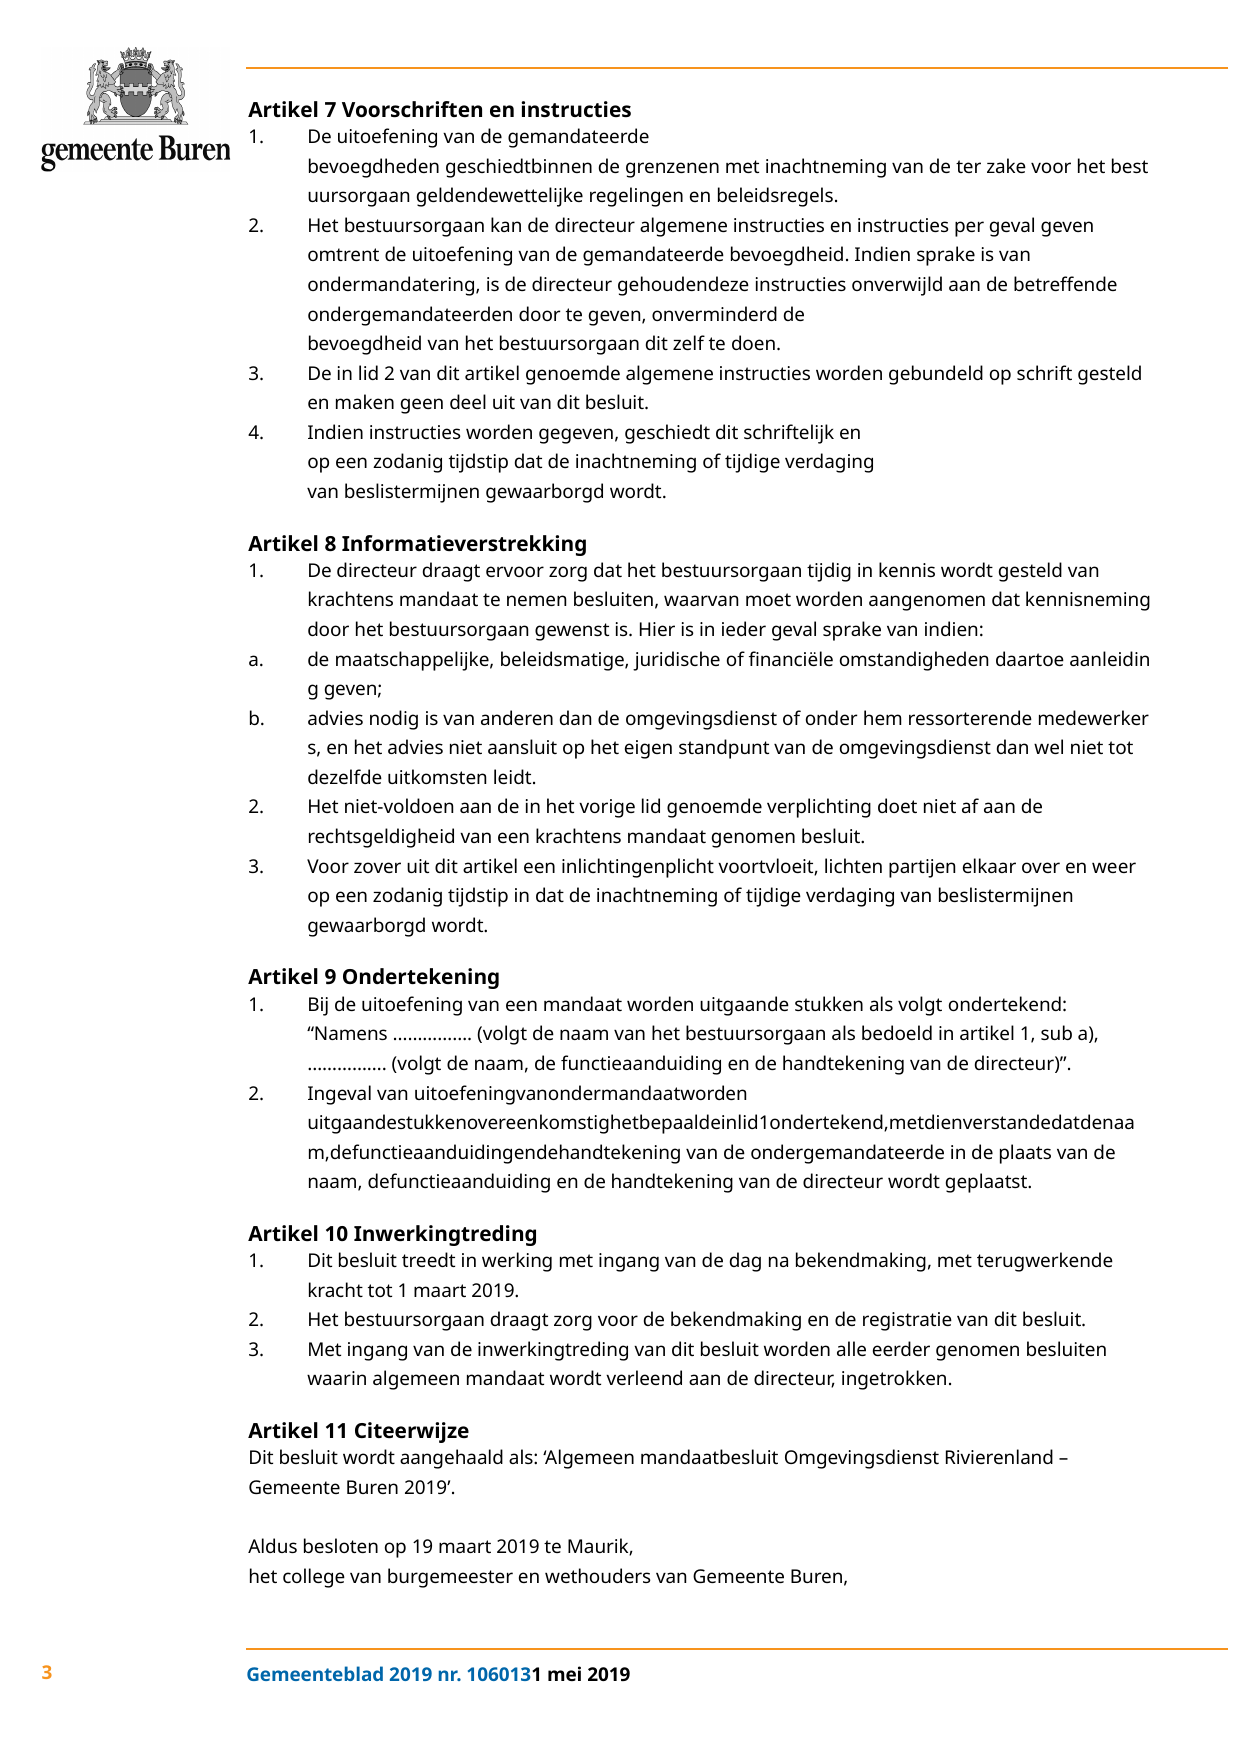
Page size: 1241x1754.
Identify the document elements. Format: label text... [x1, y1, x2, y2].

text Artikel 10 Inwerkingtreding [248, 1219, 1152, 1247]
list Ingeval van uitoefeningvanondermandaatworden uitgaandestukkenovereenkomstighetbepaaldeinlid1ondertekend,metdienverstandedatdenaam,defunctieaanduidingendehandtekening van de ondergemandateerde in de plaats van de naam, defunctieaanduiding en de handtekening van de directeur wordt geplaatst. [248, 1080, 1152, 1194]
list De directeur draagt ervoor zorg dat het bestuursorgaan tijdig in kennis wordt gesteld van krachtens mandaat te nemen besluiten, waarvan moet worden aangenomen dat kennisneming door het bestuursorgaan gewenst is. Hier is in ieder geval sprake van indien: [248, 557, 1152, 642]
list De in lid 2 van dit artikel genoemde algemene instructies worden gebundeld op schrift gesteld en maken geen deel uit van dit besluit. [248, 360, 1152, 415]
list advies nodig is van anderen dan de omgevingsdienst of onder hem ressorterende medewerkers, en het advies niet aansluit op het eigen standpunt van de omgevingsdienst dan wel niet tot dezelfde uitkomsten leidt. [248, 705, 1152, 790]
text Artikel 11 Citeerwijze [248, 1416, 1152, 1444]
list de maatschappelijke, beleidsmatige, juridische of financiële omstandigheden daartoe aanleiding geven; [248, 646, 1152, 701]
text Aldus besloten op 19 maart 2019 te Maurik, [248, 1533, 1152, 1559]
list Het bestuursorgaan kan de directeur algemene instructies en instructies per geval geven omtrent de uitoefening van de gemandateerde bevoegdheid. Indien sprake is van ondermandatering, is de directeur gehoudendeze instructies onverwijld aan de betreffende ondergemandateerden door te geven, onverminderd de bevoegdheid van het bestuursorgaan dit zelf te doen. [248, 212, 1152, 356]
list Met ingang van de inwerkingtreding van dit besluit worden alle eerder genomen besluiten waarin algemeen mandaat wordt verleend aan de directeur, ingetrokken. [248, 1336, 1152, 1391]
list Het niet-voldoen aan de in het vorige lid genoemde verplichting doet niet af aan de rechtsgeldigheid van een krachtens mandaat genomen besluit. [248, 794, 1152, 849]
text Artikel 7 Voorschriften en instructies [248, 95, 1152, 123]
list Indien instructies worden gegeven, geschiedt dit schriftelijk en op een zodanig tijdstip dat de inachtneming of tijdige verdaging van beslistermijnen gewaarborgd wordt. [248, 419, 1152, 504]
list De uitoefening van de gemandateerde bevoegdheden geschiedtbinnen de grenzenen met inachtneming van de ter zake voor het bestuursorgaan geldendewettelijke regelingen en beleidsregels. [248, 123, 1152, 208]
picture [41, 47, 231, 172]
text Artikel 9 Ondertekening [248, 962, 1152, 991]
text Dit besluit wordt aangehaald als: ‘Algemeen mandaatbesluit Omgevingsdienst Rivierenland – Gemeente Buren 2019’. [248, 1444, 1152, 1500]
list Bij de uitoefening van een mandaat worden uitgaande stukken als volgt ondertekend: “Namens ……………. (volgt de naam van het bestuursorgaan als bedoeld in artikel 1, sub a), ……………. (volgt de naam, de functieaanduiding en de handtekening van de directeur)”. [248, 991, 1152, 1076]
text Artikel 8 Informatieverstrekking [248, 529, 1152, 557]
list Voor zover uit dit artikel een inlichtingenplicht voortvloeit, lichten partijen elkaar over en weer op een zodanig tijdstip in dat de inachtneming of tijdige verdaging van beslistermijnen gewaarborgd wordt. [248, 853, 1152, 938]
list Het bestuursorgaan draagt zorg voor de bekendmaking en de registratie van dit besluit. [248, 1306, 1152, 1332]
text het college van burgemeester en wethouders van Gemeente Buren, [248, 1563, 1152, 1588]
list Dit besluit treedt in werking met ingang van de dag na bekendmaking, met terugwerkende kracht tot 1 maart 2019. [248, 1247, 1152, 1303]
